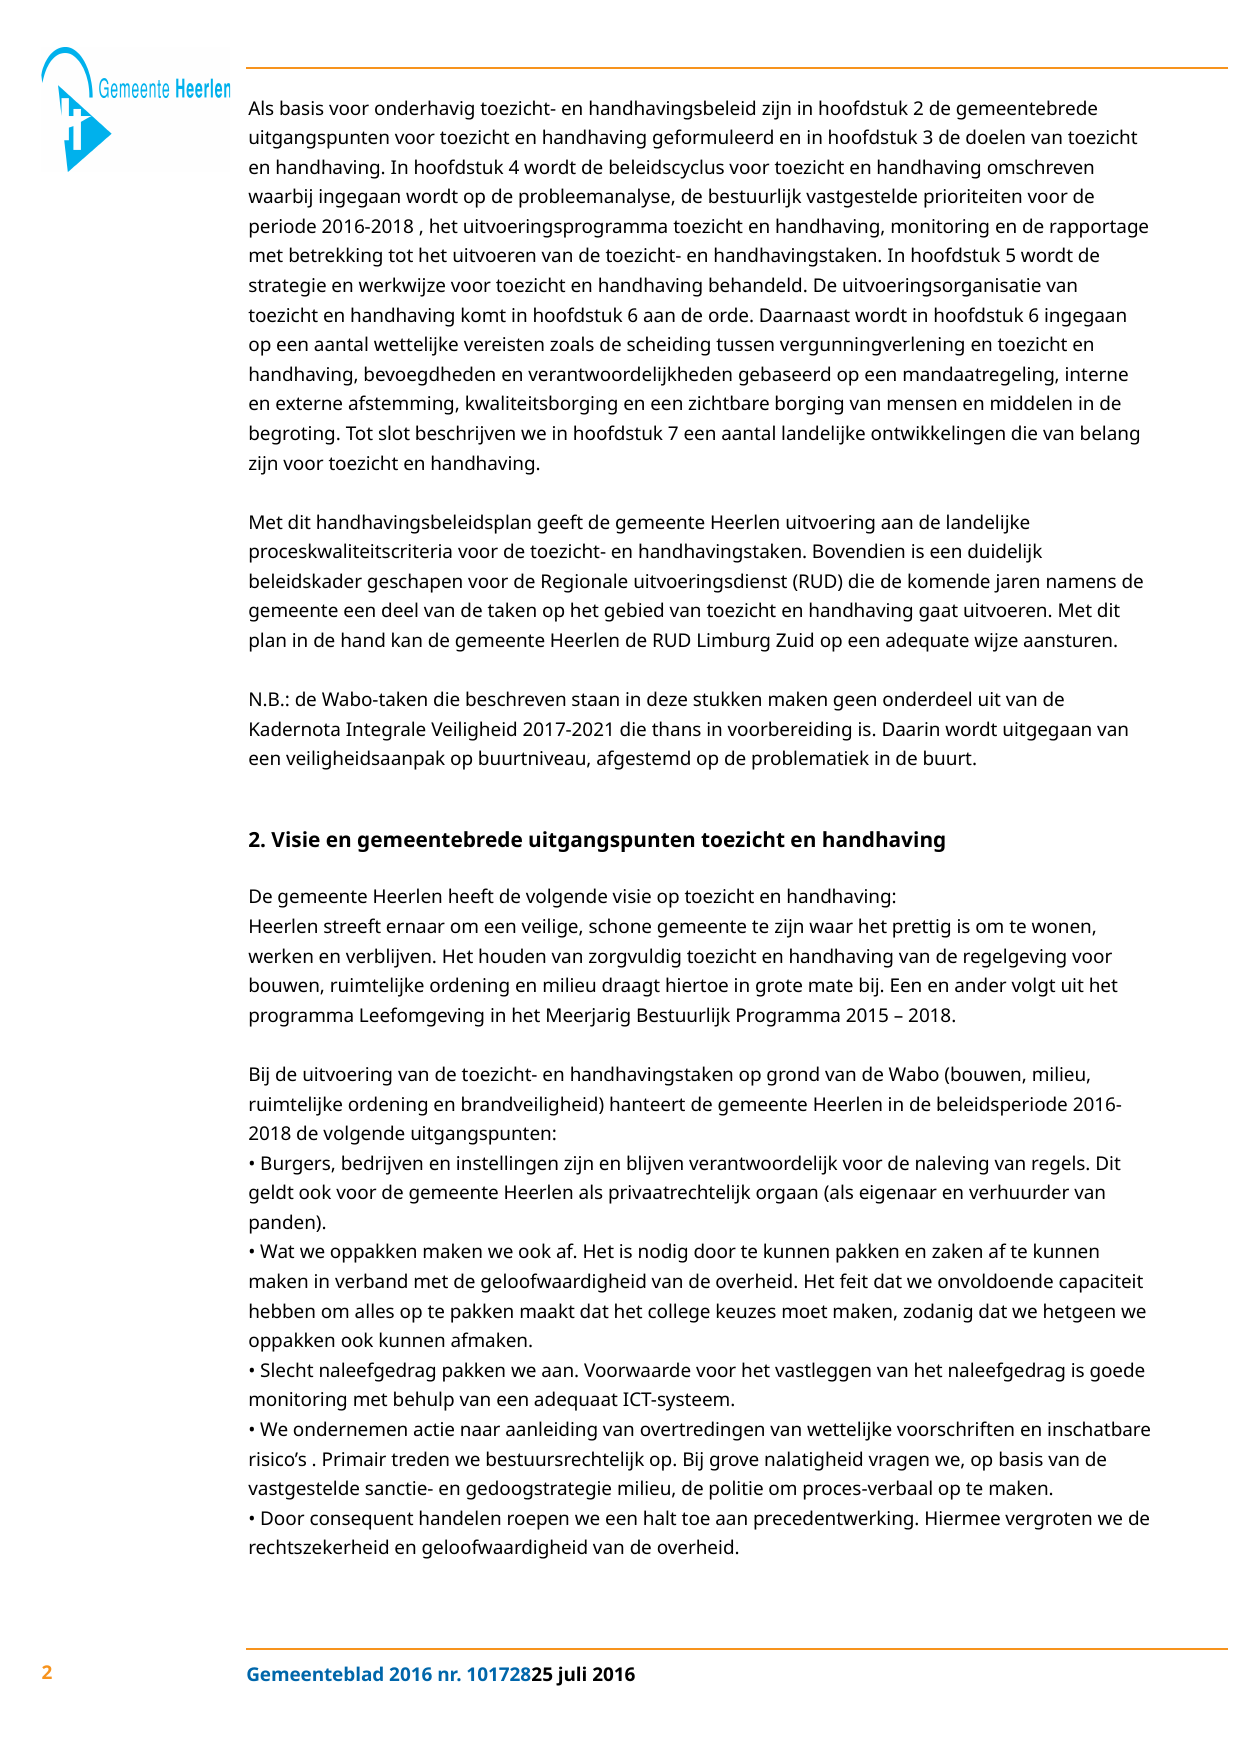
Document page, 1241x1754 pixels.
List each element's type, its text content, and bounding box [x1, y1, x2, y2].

text • Burgers, bedrijven en instellingen zijn en blijven verantwoordelijk voor de naleving van regels. Dit geldt ook voor de gemeente Heerlen als privaatrechtelijk orgaan (als eigenaar en verhuurder van panden). [248, 1150, 1152, 1235]
text • Door consequent handelen roepen we een halt toe aan precedentwerking. Hiermee vergroten we de rechtszekerheid en geloofwaardigheid van de overheid. [248, 1505, 1152, 1560]
text 2. Visie en gemeentebrede uitgangspunten toezicht en handhaving [248, 826, 1152, 854]
text Heerlen streeft ernaar om een veilige, schone gemeente te zijn waar het prettig is om te wonen, werken en verblijven. Het houden van zorgvuldig toezicht en handhaving van de regelgeving voor bouwen, ruimtelijke ordening en milieu draagt hiertoe in grote mate bij. Een en ander volgt uit het programma Leefomgeving in het Meerjarig Bestuurlijk Programma 2015 – 2018. [248, 913, 1152, 1028]
picture [41, 47, 231, 172]
text Als basis voor onderhavig toezicht- en handhavingsbeleid zijn in hoofdstuk 2 de gemeentebrede uitgangspunten voor toezicht en handhaving geformuleerd en in hoofdstuk 3 de doelen van toezicht en handhaving. In hoofdstuk 4 wordt de beleidscyclus voor toezicht en handhaving omschreven waarbij ingegaan wordt op de probleemanalyse, de bestuurlijk vastgestelde prioriteiten voor de periode 2016-2018 , het uitvoeringsprogramma toezicht en handhaving, monitoring en de rapportage met betrekking tot het uitvoeren van de toezicht- en handhavingstaken. In hoofdstuk 5 wordt de strategie en werkwijze voor toezicht en handhaving behandeld. De uitvoeringsorganisatie van toezicht en handhaving komt in hoofdstuk 6 aan de orde. Daarnaast wordt in hoofdstuk 6 ingegaan op een aantal wettelijke vereisten zoals de scheiding tussen vergunningverlening en toezicht en handhaving, bevoegdheden en verantwoordelijkheden gebaseerd op een mandaatregeling, interne en externe afstemming, kwaliteitsborging en een zichtbare borging van mensen en middelen in de begroting. Tot slot beschrijven we in hoofdstuk 7 een aantal landelijke ontwikkelingen die van belang zijn voor toezicht en handhaving. [248, 95, 1152, 476]
text N.B.: de Wabo-taken die beschreven staan in deze stukken maken geen onderdeel uit van de Kadernota Integrale Veiligheid 2017-2021 die thans in voorbereiding is. Daarin wordt uitgegaan van een veiligheidsaanpak op buurtniveau, afgestemd op de problematiek in de buurt. [248, 686, 1152, 771]
text Bij de uitvoering van de toezicht- en handhavingstaken op grond van de Wabo (bouwen, milieu, ruimtelijke ordening en brandveiligheid) hanteert de gemeente Heerlen in de beleidsperiode 2016-2018 de volgende uitgangspunten: [248, 1061, 1152, 1146]
text • We ondernemen actie naar aanleiding van overtredingen van wettelijke voorschriften en inschatbare risico’s . Primair treden we bestuursrechtelijk op. Bij grove nalatigheid vragen we, op basis van de vastgestelde sanctie- en gedoogstrategie milieu, de politie om proces-verbaal op te maken. [248, 1416, 1152, 1501]
text Met dit handhavingsbeleidsplan geeft de gemeente Heerlen uitvoering aan de landelijke proceskwaliteitscriteria voor de toezicht- en handhavingstaken. Bovendien is een duidelijk beleidskader geschapen voor de Regionale uitvoeringsdienst (RUD) die de komende jaren namens de gemeente een deel van de taken op het gebied van toezicht en handhaving gaat uitvoeren. Met dit plan in de hand kan de gemeente Heerlen de RUD Limburg Zuid op een adequate wijze aansturen. [248, 509, 1152, 653]
text • Slecht naleefgedrag pakken we aan. Voorwaarde voor het vastleggen van het naleefgedrag is goede monitoring met behulp van een adequaat ICT-systeem. [248, 1357, 1152, 1412]
text • Wat we oppakken maken we ook af. Het is nodig door te kunnen pakken en zaken af te kunnen maken in verband met de geloofwaardigheid van de overheid. Het feit dat we onvoldoende capaciteit hebben om alles op te pakken maakt dat het college keuzes moet maken, zodanig dat we hetgeen we oppakken ook kunnen afmaken. [248, 1239, 1152, 1353]
text De gemeente Heerlen heeft de volgende visie op toezicht en handhaving: [248, 884, 1152, 909]
picture [41, 47, 58, 70]
